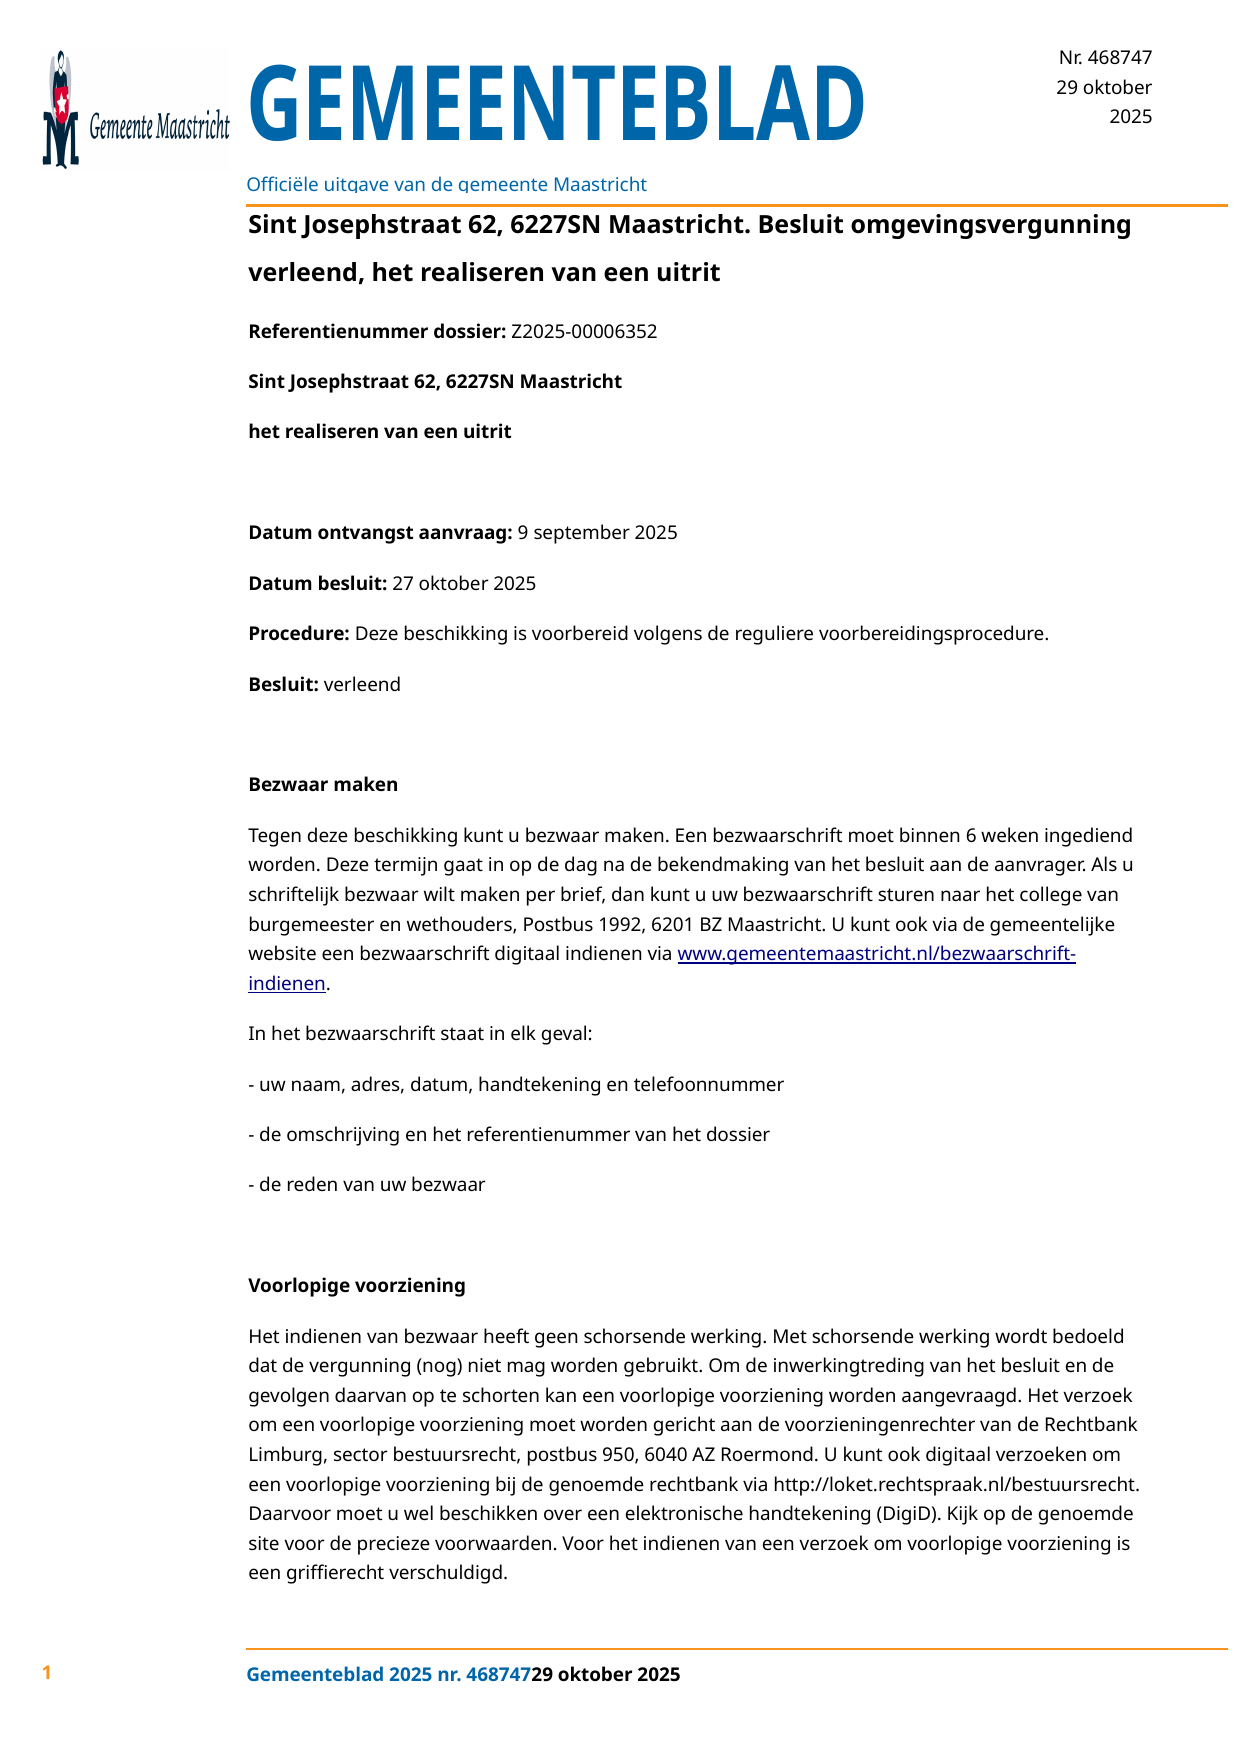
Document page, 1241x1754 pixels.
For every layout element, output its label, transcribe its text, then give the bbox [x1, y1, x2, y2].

text Sint Josephstraat 62, 6227SN Maastricht. Besluit omgevingsvergunning verleend, het realiseren van een uitrit [248, 207, 1152, 288]
text Datum besluit: 27 oktober 2025 [248, 570, 1152, 596]
text Besluit: verleend [248, 671, 1152, 697]
text Sint Josephstraat 62, 6227SN Maastricht [248, 368, 1152, 394]
text Voorlopige voorziening [248, 1272, 1152, 1298]
picture [41, 47, 231, 172]
text - de reden van uw bezwaar [248, 1172, 1152, 1197]
text Datum ontvangst aanvraag: 9 september 2025 [248, 519, 1152, 545]
text - uw naam, adres, datum, handtekening en telefoonnummer [248, 1071, 1152, 1097]
text In het bezwaarschrift staat in elk geval: [248, 1020, 1152, 1046]
text Bezwaar maken [248, 772, 1152, 797]
text - de omschrijving en het referentienummer van het dossier [248, 1121, 1152, 1147]
text Referentienummer dossier: Z2025-00006352 [248, 318, 1152, 344]
text Tegen deze beschikking kunt u bezwaar maken. Een bezwaarschrift moet binnen 6 weken ingediend worden. Deze termijn gaat in op de dag na de bekendmaking van het besluit aan de aanvrager. Als u schriftelijk bezwaar wilt maken per brief, dan kunt u uw bezwaarschrift sturen naar het college van burgemeester en wethouders, Postbus 1992, 6201 BZ Maastricht. U kunt ook via de gemeentelijke website een bezwaarschrift digitaal indienen via www.gemeentemaastricht.nl/bezwaarschrift-indienen. [248, 822, 1152, 996]
text Het indienen van bezwaar heeft geen schorsende werking. Met schorsende werking wordt bedoeld dat de vergunning (nog) niet mag worden gebruikt. Om de inwerkingtreding van het besluit en de gevolgen daarvan op te schorten kan een voorlopige voorziening worden aangevraagd. Het verzoek om een voorlopige voorziening moet worden gericht aan de voorzieningenrechter van de Rechtbank Limburg, sector bestuursrecht, postbus 950, 6040 AZ Roermond. U kunt ook digitaal verzoeken om een voorlopige voorziening bij de genoemde rechtbank via http://loket.rechtspraak.nl/bestuursrecht. Daarvoor moet u wel beschikken over een elektronische handtekening (DigiD). Kijk op de genoemde site voor de precieze voorwaarden. Voor het indienen van een verzoek om voorlopige voorziening is een griffierecht verschuldigd. [248, 1323, 1152, 1585]
text het realiseren van een uitrit [248, 419, 1152, 444]
text Procedure: Deze beschikking is voorbereid volgens de reguliere voorbereidingsprocedure. [248, 620, 1152, 646]
